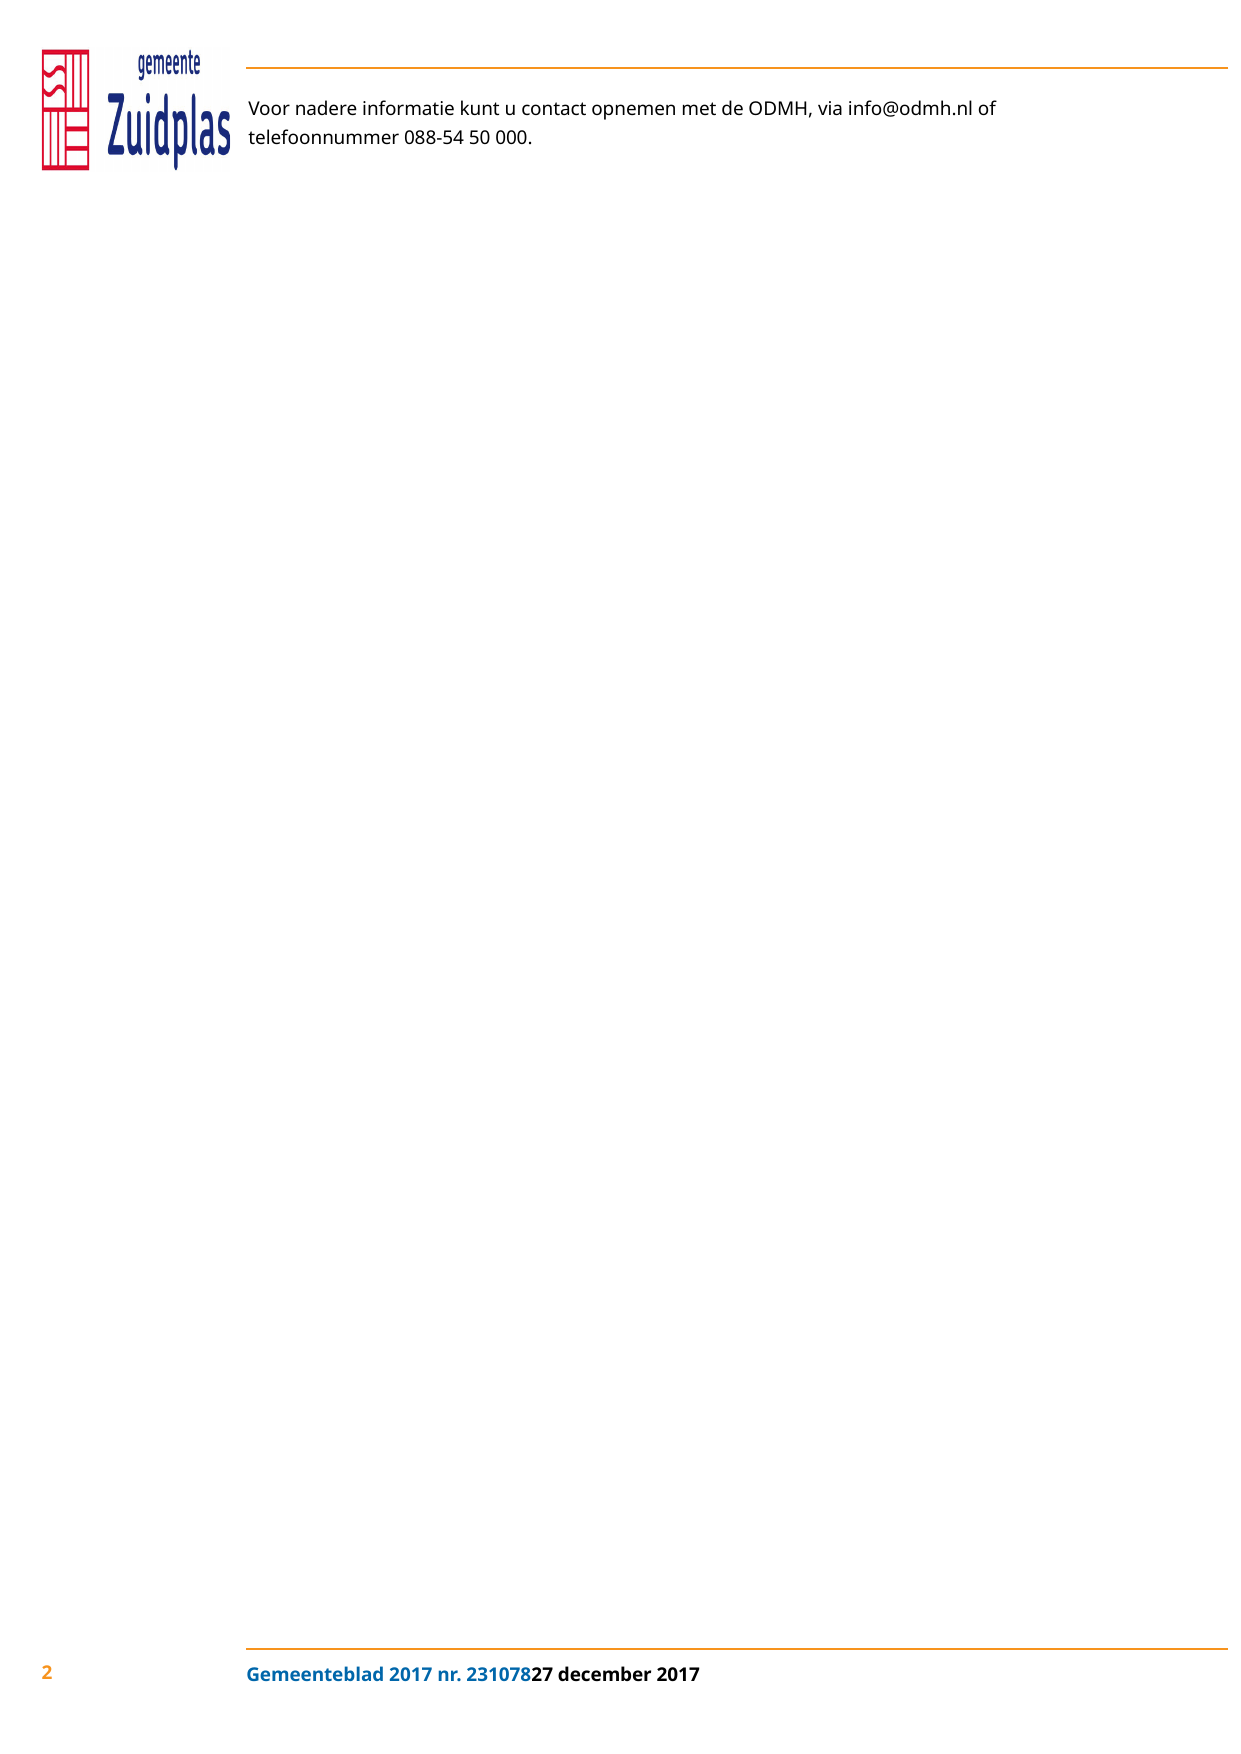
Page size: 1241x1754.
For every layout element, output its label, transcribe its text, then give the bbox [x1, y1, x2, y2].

picture [41, 47, 231, 172]
text Voor nadere informatie kunt u contact opnemen met de ODMH, via info@odmh.nl of telefoonnummer 088-54 50 000. [248, 95, 1152, 150]
